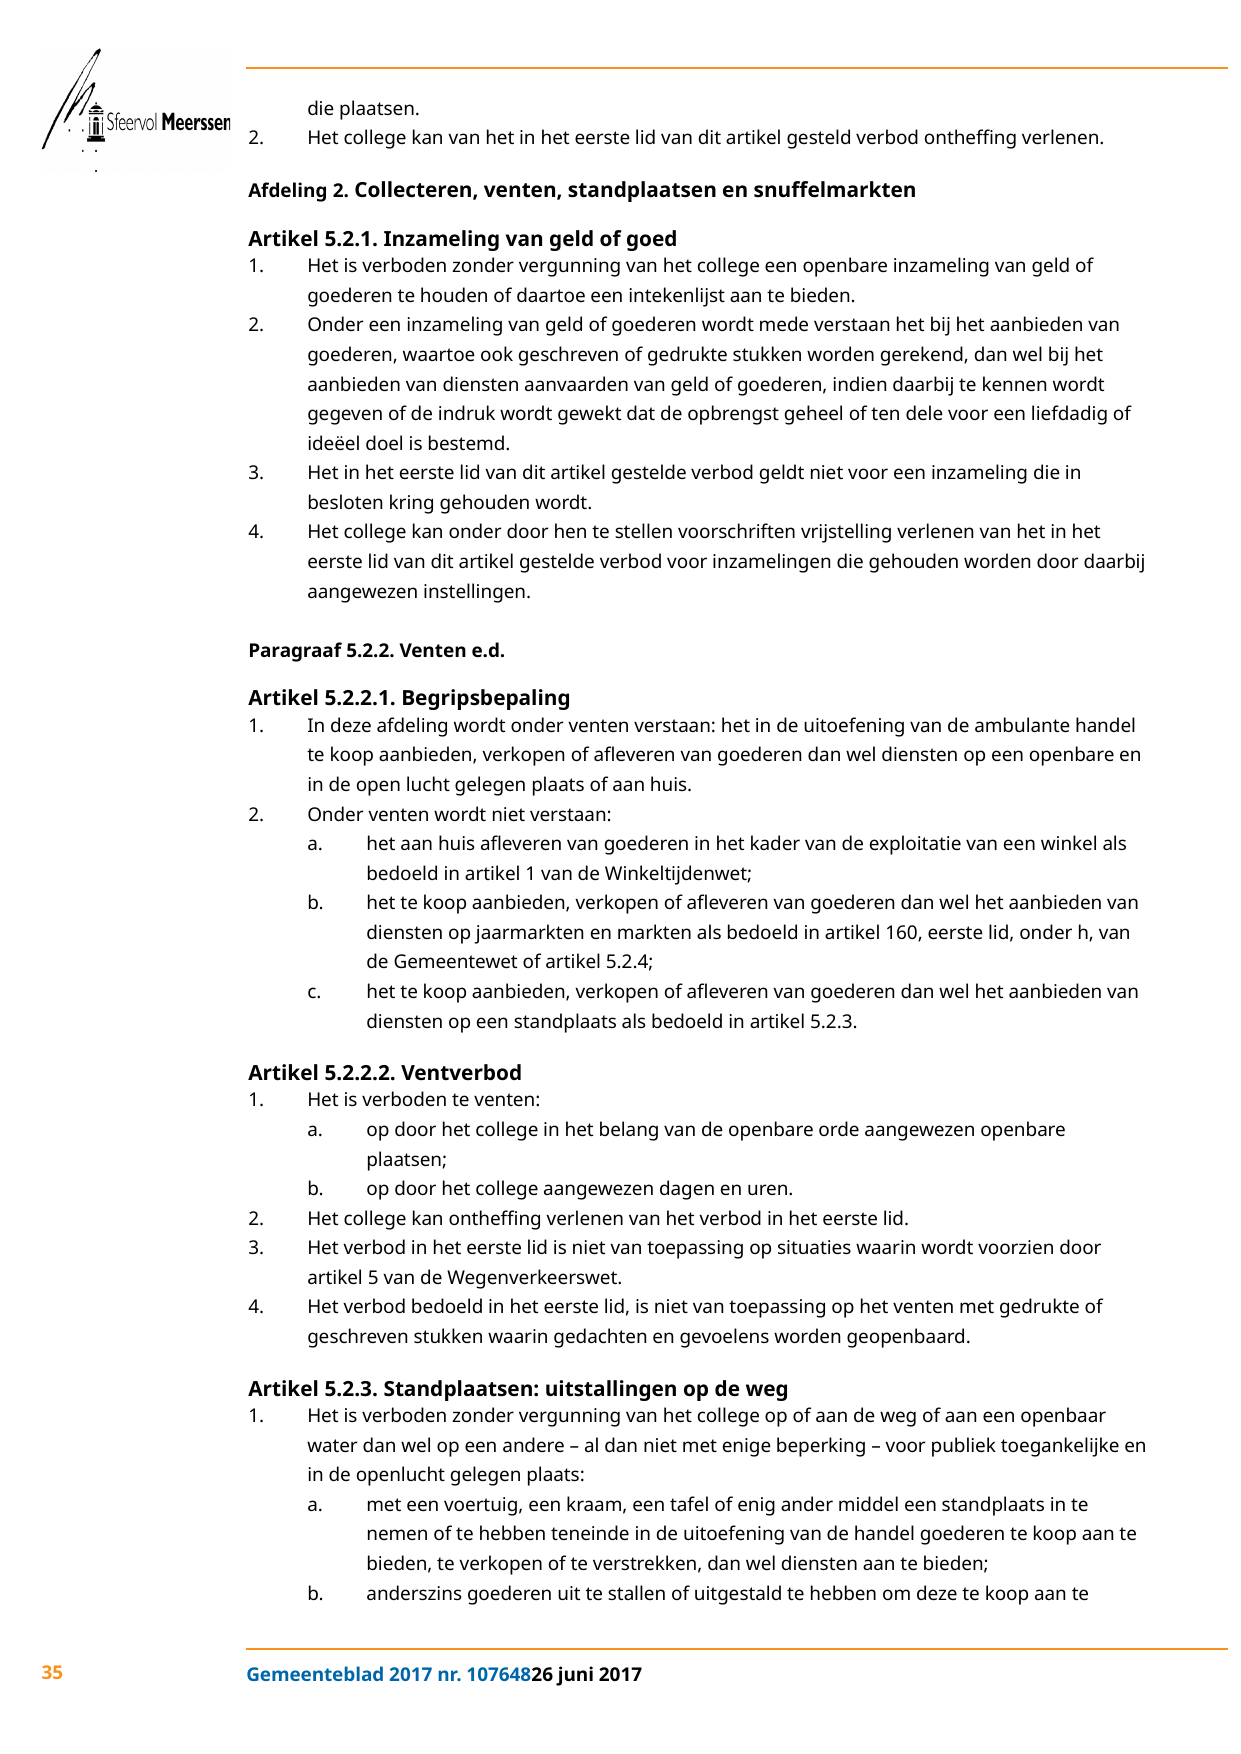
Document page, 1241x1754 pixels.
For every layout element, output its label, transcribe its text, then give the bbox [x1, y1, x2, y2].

list Het is verboden zonder vergunning van het college op of aan de weg of aan een openbaar water dan wel op een andere – al dan niet met enige beperking – voor publiek toegankelijke en in de openlucht gelegen plaats: [248, 1402, 1152, 1487]
list het aan huis afleveren van goederen in het kader van de exploitatie van een winkel als bedoeld in artikel 1 van de Winkeltijdenwet; [307, 830, 1152, 886]
list die plaatsen. [248, 95, 1152, 121]
list Het verbod in het eerste lid is niet van toepassing op situaties waarin wordt voorzien door artikel 5 van de Wegenverkeerswet. [248, 1234, 1152, 1290]
picture [41, 47, 231, 172]
text Artikel 5.2.1. Inzameling van geld of goed [248, 224, 1152, 252]
list Het in het eerste lid van dit artikel gestelde verbod geldt niet voor een inzameling die in besloten kring gehouden wordt. [248, 459, 1152, 515]
list anderszins goederen uit te stallen of uitgestald te hebben om deze te koop aan te [307, 1580, 1152, 1605]
list In deze afdeling wordt onder venten verstaan: het in de uitoefening van de ambulante handel te koop aanbieden, verkopen of afleveren van goederen dan wel diensten op een openbare en in de open lucht gelegen plaats of aan huis. [248, 712, 1152, 797]
list Onder een inzameling van geld of goederen wordt mede verstaan het bij het aanbieden van goederen, waartoe ook geschreven of gedrukte stukken worden gerekend, dan wel bij het aanbieden van diensten aanvaarden van geld of goederen, indien daarbij te kennen wordt gegeven of de indruk wordt gewekt dat de opbrengst geheel of ten dele voor een liefdadig of ideëel doel is bestemd. [248, 312, 1152, 456]
list Het college kan ontheffing verlenen van het verbod in het eerste lid. [248, 1205, 1152, 1231]
list Het is verboden zonder vergunning van het college een openbare inzameling van geld of goederen te houden of daartoe een intekenlijst aan te bieden. [248, 252, 1152, 308]
text Artikel 5.2.2.2. Ventverbod [248, 1058, 1152, 1087]
text Paragraaf 5.2.2. Venten e.d. [248, 637, 1152, 663]
list op door het college aangewezen dagen en uren. [307, 1175, 1152, 1201]
text Artikel 5.2.3. Standplaatsen: uitstallingen op de weg [248, 1374, 1152, 1402]
list het te koop aanbieden, verkopen of afleveren van goederen dan wel het aanbieden van diensten op een standplaats als bedoeld in artikel 5.2.3. [307, 978, 1152, 1033]
text Artikel 5.2.2.1. Begripsbepaling [248, 683, 1152, 712]
list Het is verboden te venten: [248, 1087, 1152, 1112]
list het te koop aanbieden, verkopen of afleveren van goederen dan wel het aanbieden van diensten op jaarmarkten en markten als bedoeld in artikel 160, eerste lid, onder h, van de Gemeentewet of artikel 5.2.4; [307, 889, 1152, 974]
list Onder venten wordt niet verstaan: [248, 801, 1152, 826]
text Afdeling 2. Collecteren, venten, standplaatsen en snuffelmarkten [248, 175, 1152, 203]
list Het verbod bedoeld in het eerste lid, is niet van toepassing op het venten met gedrukte of geschreven stukken waarin gedachten en gevoelens worden geopenbaard. [248, 1294, 1152, 1349]
list Het college kan onder door hen te stellen voorschriften vrijstelling verlenen van het in het eerste lid van dit artikel gestelde verbod voor inzamelingen die gehouden worden door daarbij aangewezen instellingen. [248, 519, 1152, 603]
list op door het college in het belang van de openbare orde aangewezen openbare plaatsen; [307, 1116, 1152, 1172]
list Het college kan van het in het eerste lid van dit artikel gesteld verbod ontheffing verlenen. [248, 124, 1152, 150]
list met een voertuig, een kraam, een tafel of enig ander middel een standplaats in te nemen of te hebben teneinde in de uitoefening van de handel goederen te koop aan te bieden, te verkopen of te verstrekken, dan wel diensten aan te bieden; [307, 1491, 1152, 1576]
